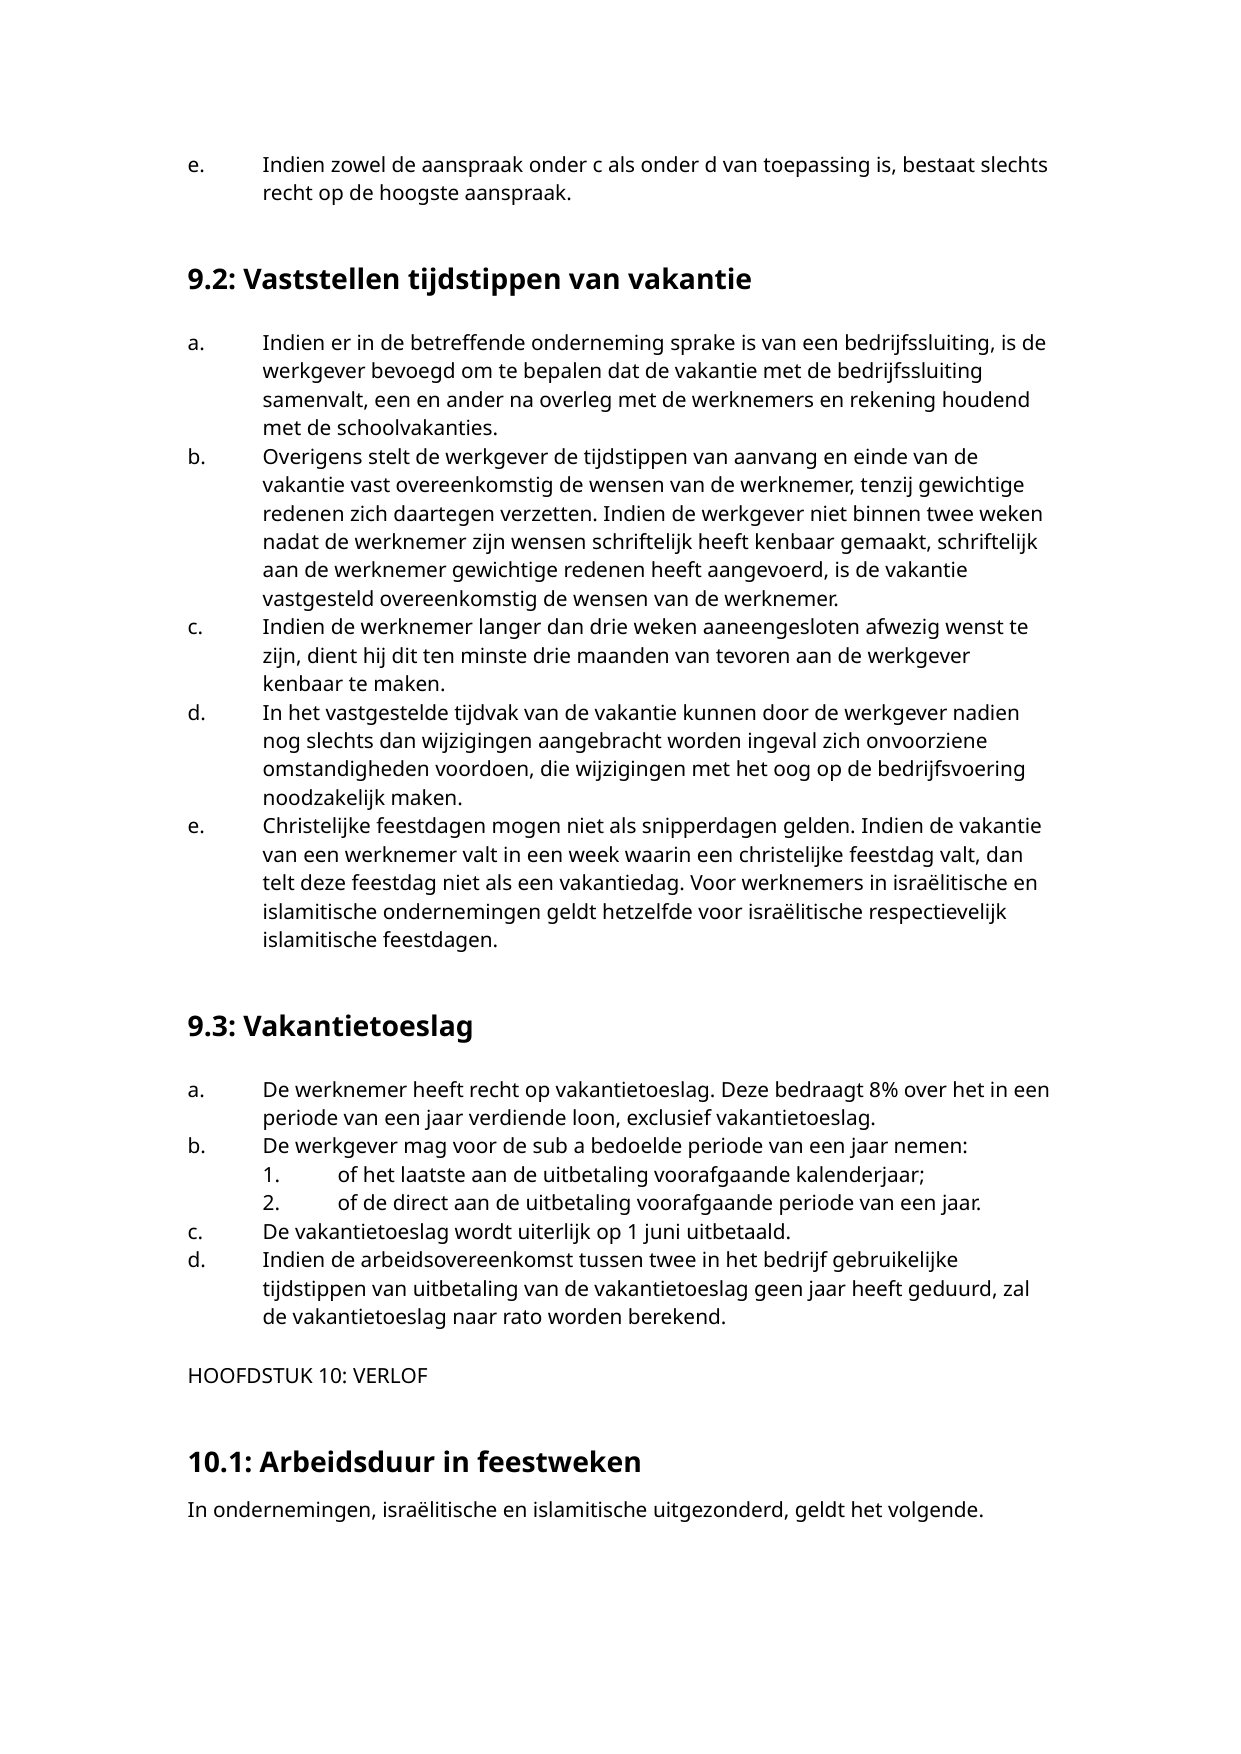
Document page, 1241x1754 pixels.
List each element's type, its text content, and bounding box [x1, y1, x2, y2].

list Christelijke feestdagen mogen niet als snipperdagen gelden. Indien de vakantie van een werknemer valt in een week waarin een christelijke feestdag valt, dan telt deze feestdag niet als een vakantiedag. Voor werknemers in israëlitische en islamitische ondernemingen geldt hetzelfde voor israëlitische respectievelijk islamitische feestdagen. [187, 811, 1053, 954]
list of de direct aan de uitbetaling voorafgaande periode van een jaar. [262, 1188, 1053, 1217]
list Indien de arbeidsovereenkomst tussen twee in het bedrijf gebruikelijke tijdstippen van uitbetaling van de vakantietoeslag geen jaar heeft geduurd, zal de vakantietoeslag naar rato worden berekend. [187, 1245, 1053, 1331]
subtitle 9.2: Vaststellen tijdstippen van vakantie [187, 259, 1053, 298]
list De werknemer heeft recht op vakantietoeslag. Deze bedraagt 8% over het in een periode van een jaar verdiende loon, exclusief vakantietoeslag. [187, 1075, 1053, 1132]
list De werkgever mag voor de sub a bedoelde periode van een jaar nemen: [187, 1132, 1053, 1160]
subtitle 10.1: Arbeidsduur in feestweken [187, 1442, 1053, 1480]
list De vakantietoeslag wordt uiterlijk op 1 juni uitbetaald. [187, 1217, 1053, 1245]
subtitle 9.3: Vakantietoeslag [187, 1006, 1053, 1045]
list Overigens stelt de werkgever de tijdstippen van aanvang en einde van de vakantie vast overeenkomstig de wensen van de werknemer, tenzij gewichtige redenen zich daartegen verzetten. Indien de werkgever niet binnen twee weken nadat de werknemer zijn wensen schriftelijk heeft kenbaar gemaakt, schriftelijk aan de werknemer gewichtige redenen heeft aangevoerd, is de vakantie vastgesteld overeenkomstig de wensen van de werknemer. [187, 442, 1053, 612]
list In het vastgestelde tijdvak van de vakantie kunnen door de werkgever nadien nog slechts dan wijzigingen aangebracht worden ingeval zich onvoorziene omstandigheden voordoen, die wijzigingen met het oog op de bedrijfsvoering noodzakelijk maken. [187, 698, 1053, 811]
list Indien zowel de aanspraak onder c als onder d van toepassing is, bestaat slechts recht op de hoogste aanspraak. [187, 150, 1053, 207]
text In ondernemingen, israëlitische en islamitische uitgezonderd, geldt het volgende. [187, 1495, 1053, 1524]
list Indien er in de betreffende onderneming sprake is van een bedrijfssluiting, is de werkgever bevoegd om te bepalen dat de vakantie met de bedrijfssluiting samenvalt, een en ander na overleg met de werknemers en rekening houdend met de schoolvakanties. [187, 328, 1053, 442]
list of het laatste aan de uitbetaling voorafgaande kalenderjaar; [262, 1160, 1053, 1188]
list Indien de werknemer langer dan drie weken aaneengesloten afwezig wenst te zijn, dient hij dit ten minste drie maanden van tevoren aan de werkgever kenbaar te maken. [187, 612, 1053, 698]
subtitle HOOFDSTUK 10: VERLOF [187, 1361, 1053, 1389]
